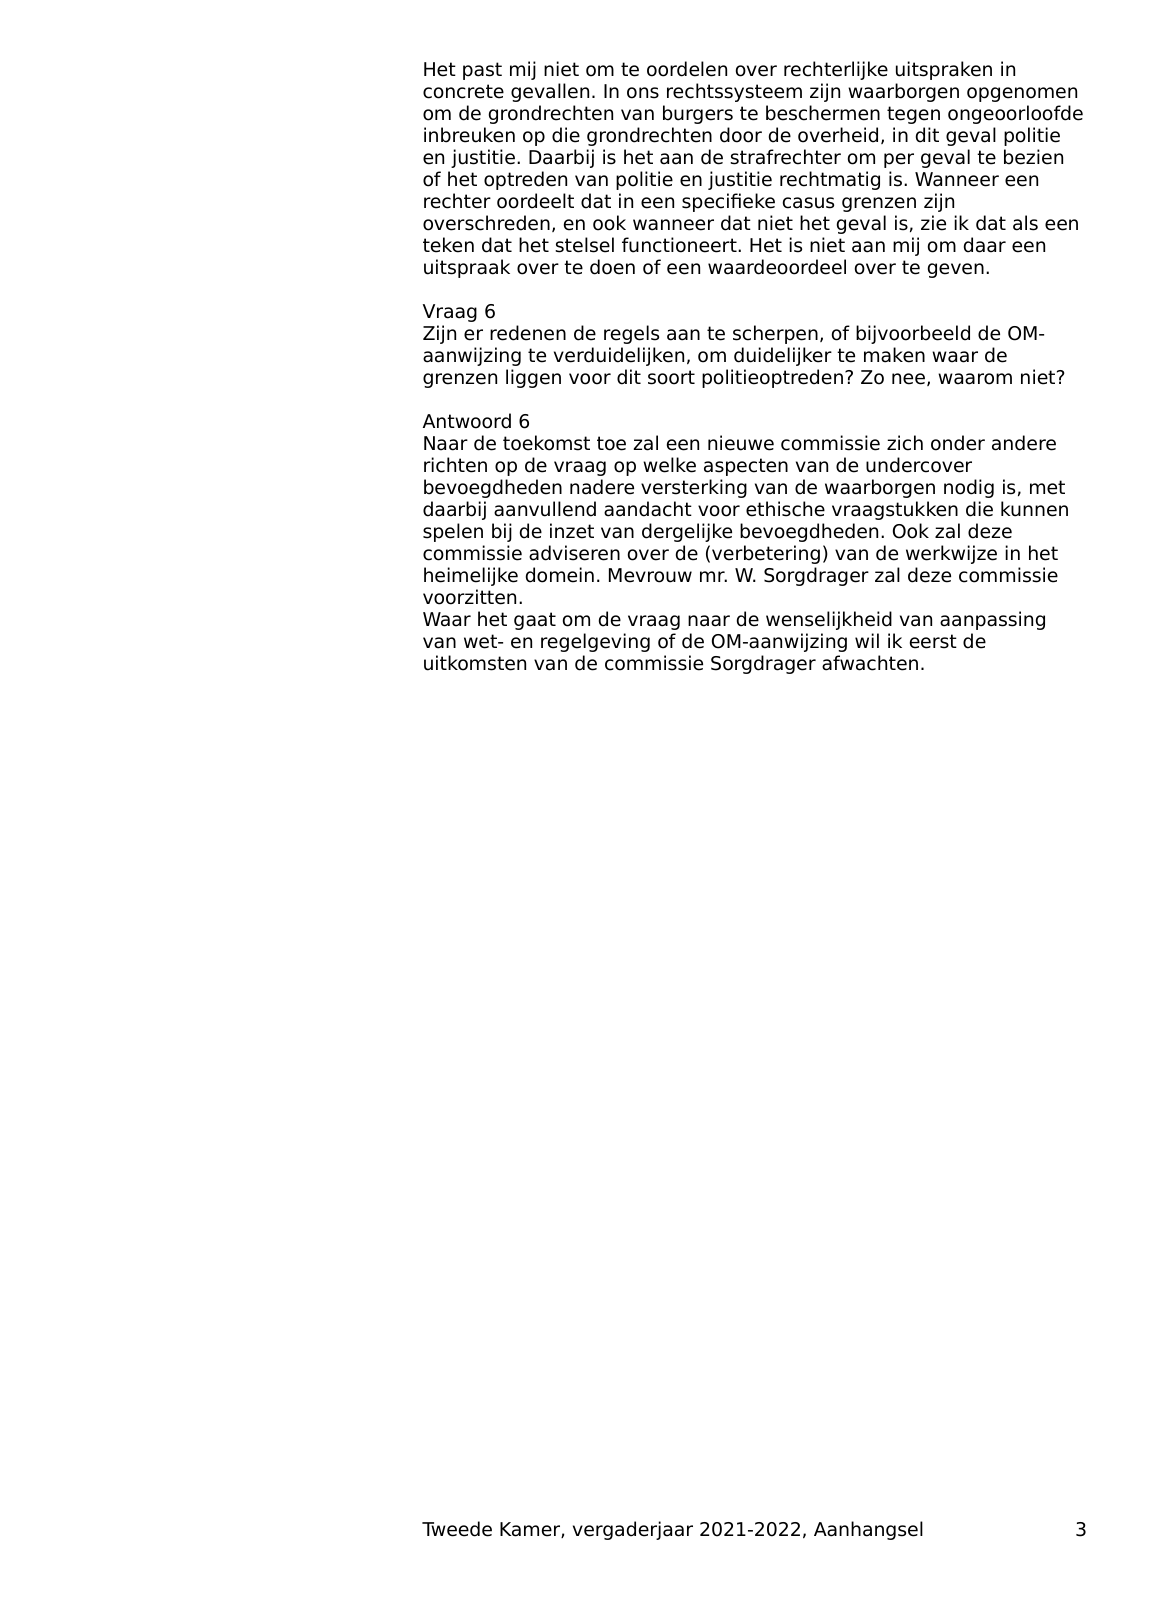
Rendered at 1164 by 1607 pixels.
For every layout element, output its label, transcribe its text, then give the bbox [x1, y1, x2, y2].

text Vraag 6 [422, 301, 1087, 323]
text Het past mij niet om te oordelen over rechterlijke uitspraken in concrete gevallen. In ons rechtssysteem zijn waarborgen opgenomen om de grondrechten van burgers te beschermen tegen ongeoorloofde inbreuken op die grondrechten door de overheid, in dit geval politie en justitie. Daarbij is het aan de strafrechter om per geval te bezien of het optreden van politie en justitie rechtmatig is. Wanneer een rechter oordeelt dat in een specifieke casus grenzen zijn overschreden, en ook wanneer dat niet het geval is, zie ik dat als een teken dat het stelsel functioneert. Het is niet aan mij om daar een uitspraak over te doen of een waardeoordeel over te geven. [422, 59, 1087, 279]
text Naar de toekomst toe zal een nieuwe commissie zich onder andere richten op de vraag op welke aspecten van de undercover bevoegdheden nadere versterking van de waarborgen nodig is, met daarbij aanvullend aandacht voor ethische vraagstukken die kunnen spelen bij de inzet van dergelijke bevoegdheden. Ook zal deze commissie adviseren over de (verbetering) van de werkwijze in het heimelijke domein. Mevrouw mr. W. Sorgdrager zal deze commissie voorzitten. [422, 433, 1087, 609]
text Antwoord 6 [422, 411, 1087, 433]
text Zijn er redenen de regels aan te scherpen, of bijvoorbeeld de OM-aanwijzing te verduidelijken, om duidelijker te maken waar de grenzen liggen voor dit soort politieoptreden? Zo nee, waarom niet? [422, 323, 1087, 389]
text Waar het gaat om de vraag naar de wenselijkheid van aanpassing van wet- en regelgeving of de OM-aanwijzing wil ik eerst de uitkomsten van de commissie Sorgdrager afwachten. [422, 609, 1087, 675]
